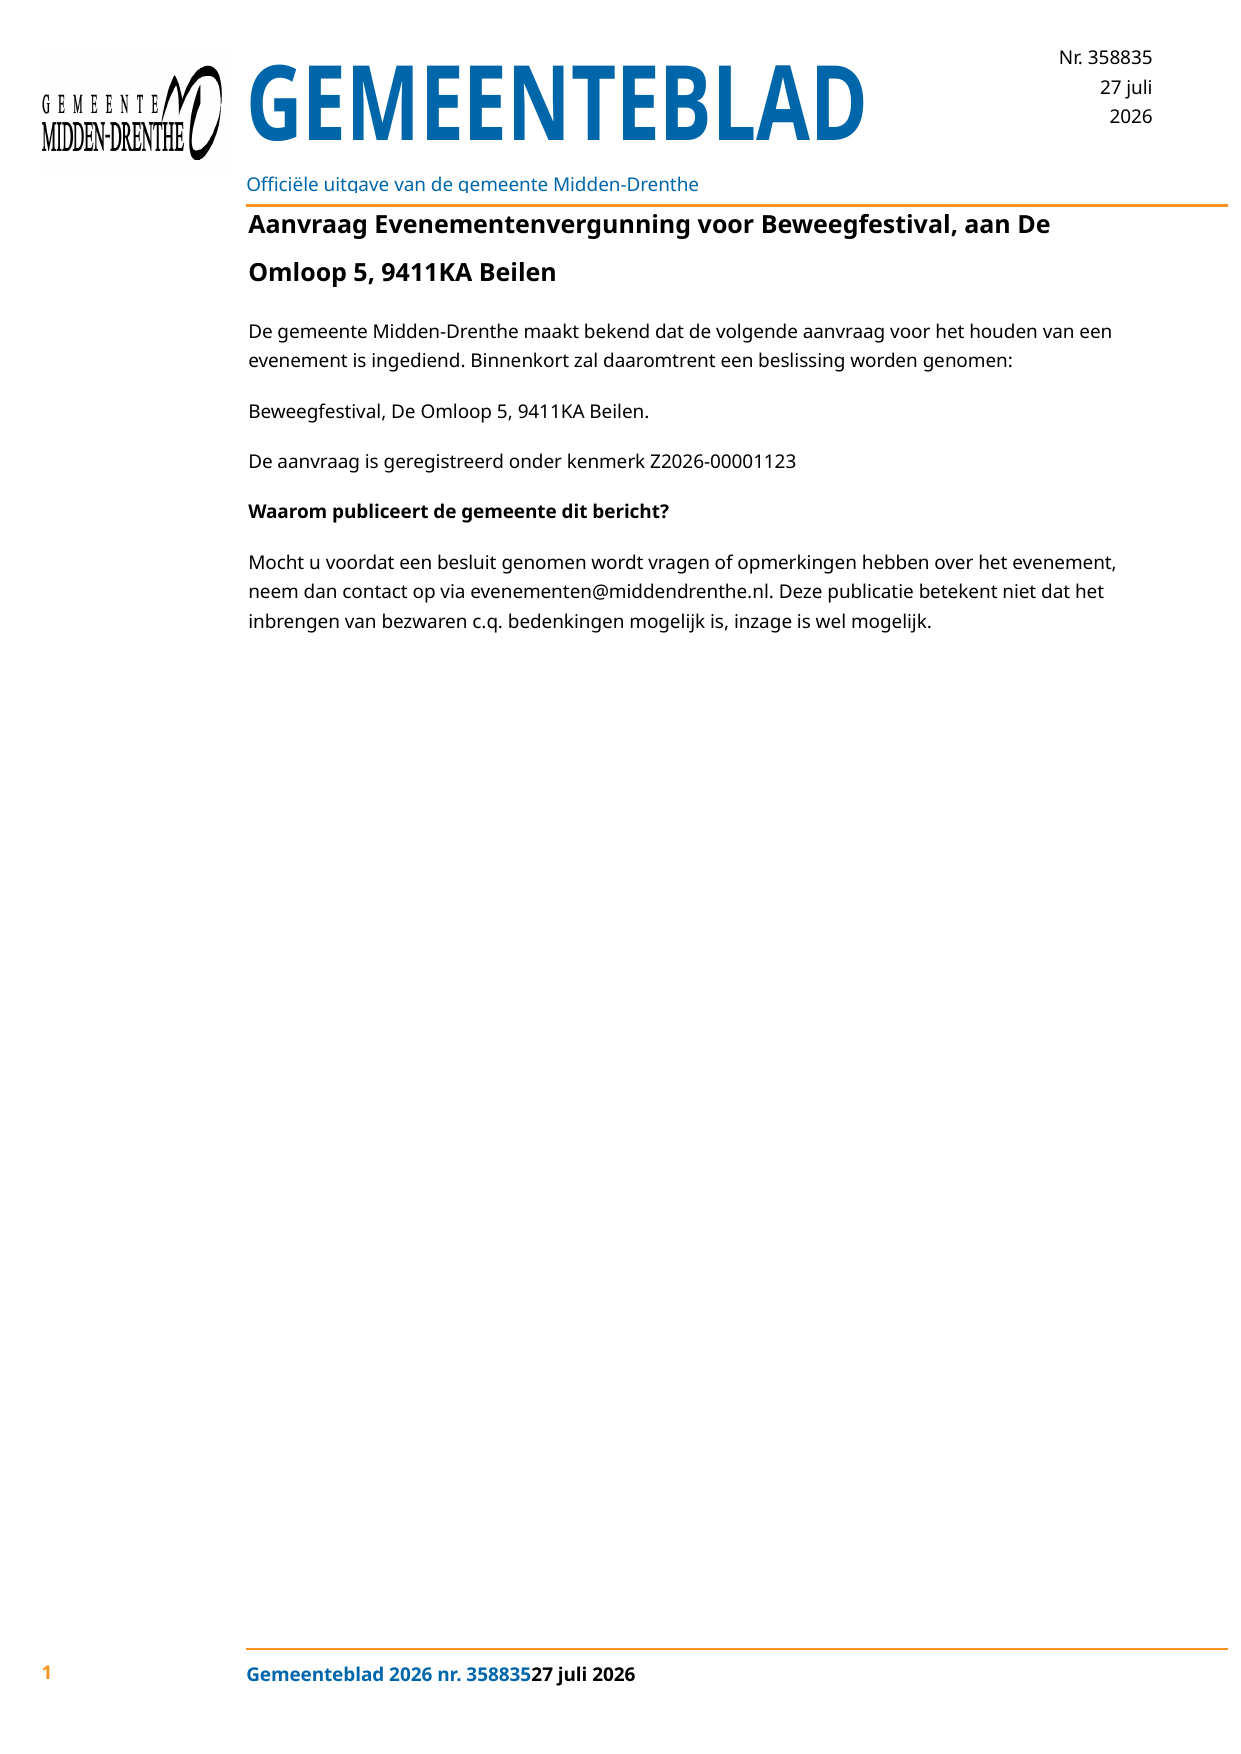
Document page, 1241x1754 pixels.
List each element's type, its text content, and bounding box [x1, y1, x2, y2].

text De gemeente Midden-Drenthe maakt bekend dat de volgende aanvraag voor het houden van een evenement is ingediend. Binnenkort zal daaromtrent een beslissing worden genomen: [248, 318, 1152, 373]
text De aanvraag is geregistreerd onder kenmerk Z2026-00001123 [248, 448, 1152, 474]
text Mocht u voordat een besluit genomen wordt vragen of opmerkingen hebben over het evenement, neem dan contact op via evenementen@middendrenthe.nl. Deze publicatie betekent niet dat het inbrengen van bezwaren c.q. bedenkingen mogelijk is, inzage is wel mogelijk. [248, 549, 1152, 634]
text Waarom publiceert de gemeente dit bericht? [248, 499, 1152, 524]
text Aanvraag Evenementenvergunning voor Beweegfestival, aan De Omloop 5, 9411KA Beilen [248, 207, 1152, 288]
picture [41, 47, 231, 172]
text Beweegfestival, De Omloop 5, 9411KA Beilen. [248, 398, 1152, 424]
